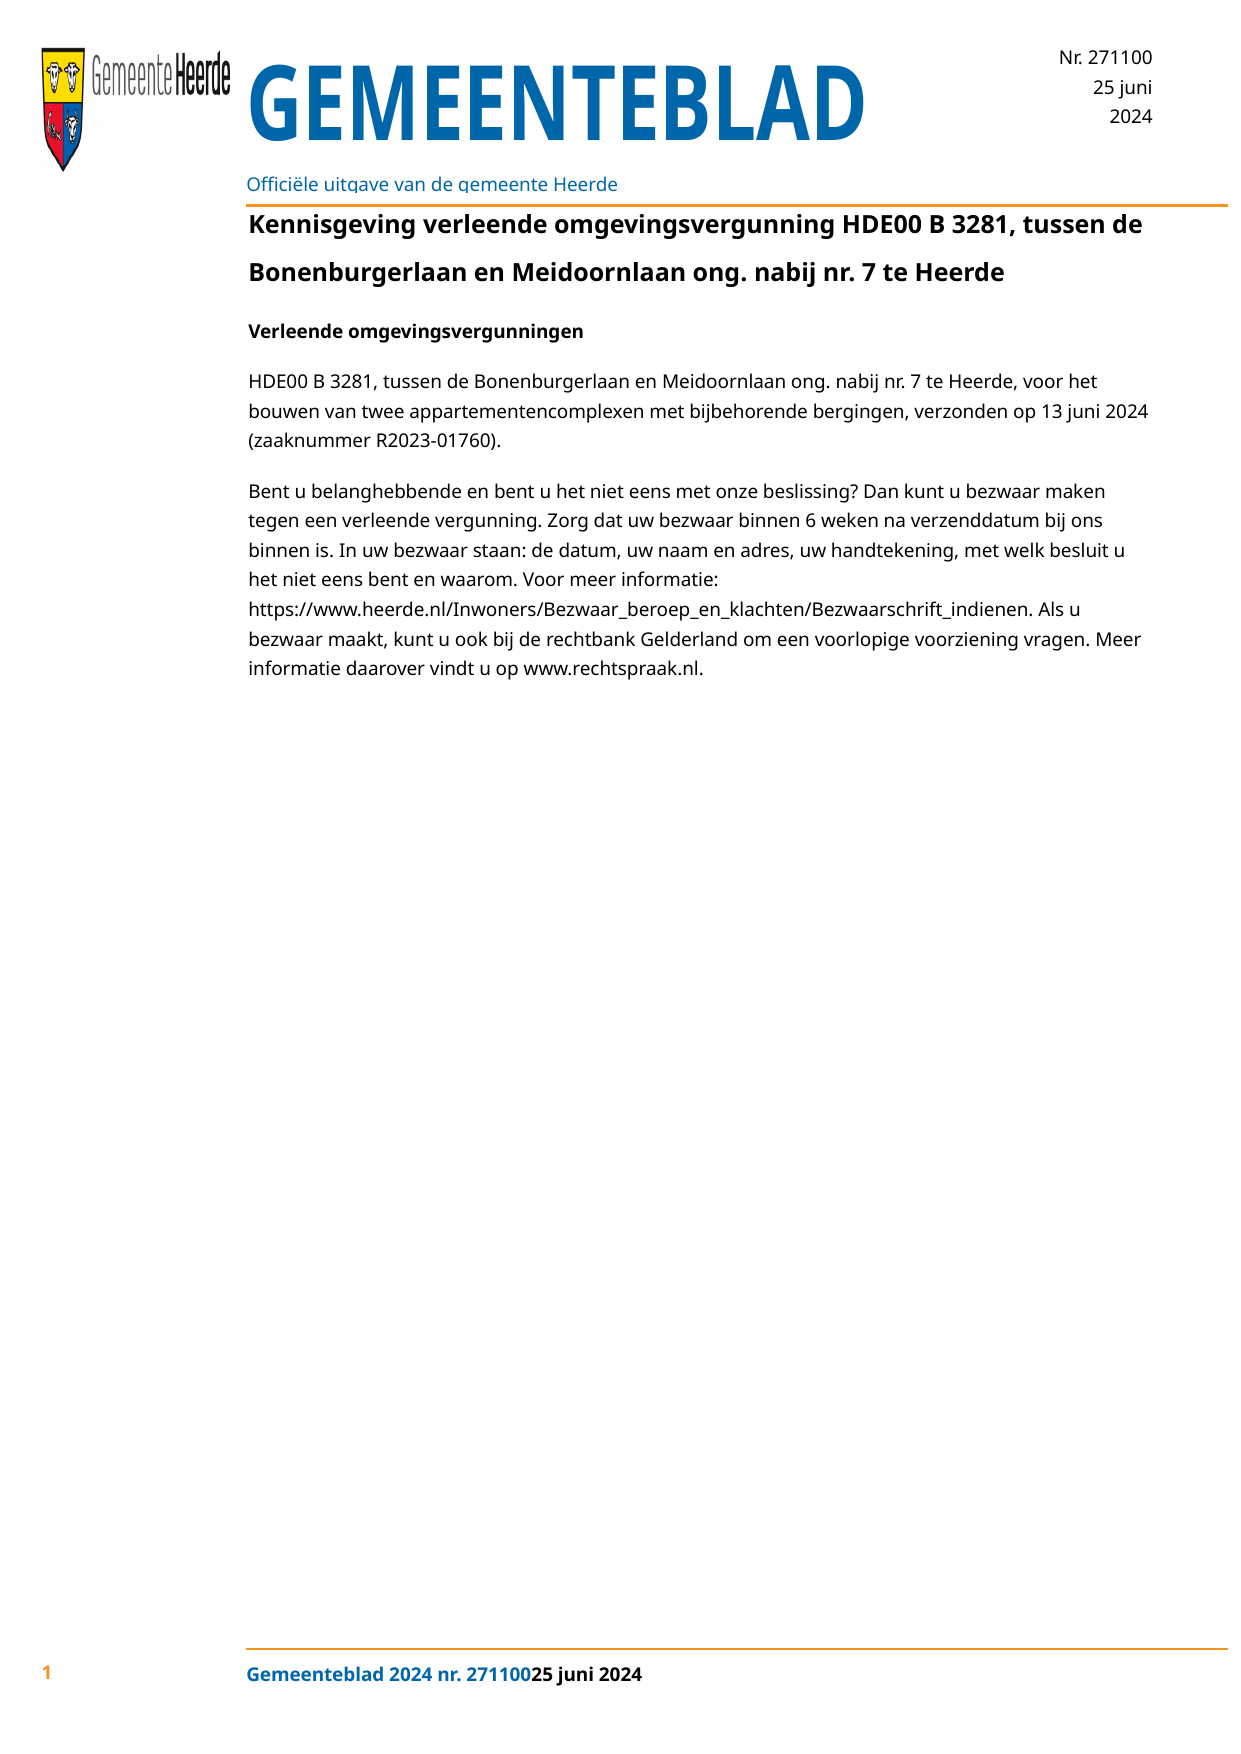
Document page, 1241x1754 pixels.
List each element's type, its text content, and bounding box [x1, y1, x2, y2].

text HDE00 B 3281, tussen de Bonenburgerlaan en Meidoornlaan ong. nabij nr. 7 te Heerde, voor het bouwen van twee appartementencomplexen met bijbehorende bergingen, verzonden op 13 juni 2024 (zaaknummer R2023-01760). [248, 368, 1152, 453]
text Bent u belanghebbende en bent u het niet eens met onze beslissing? Dan kunt u bezwaar maken tegen een verleende vergunning. Zorg dat uw bezwaar binnen 6 weken na verzenddatum bij ons binnen is. In uw bezwaar staan: de datum, uw naam en adres, uw handtekening, met welk besluit u het niet eens bent en waarom. Voor meer informatie: https://www.heerde.nl/Inwoners/Bezwaar_beroep_en_klachten/Bezwaarschrift_indienen. Als u bezwaar maakt, kunt u ook bij de rechtbank Gelderland om een voorlopige voorziening vragen. Meer informatie daarover vindt u op www.rechtspraak.nl. [248, 478, 1152, 681]
picture [41, 47, 231, 172]
text Kennisgeving verleende omgevingsvergunning HDE00 B 3281, tussen de Bonenburgerlaan en Meidoornlaan ong. nabij nr. 7 te Heerde [248, 207, 1152, 288]
text Verleende omgevingsvergunningen [248, 318, 1152, 344]
